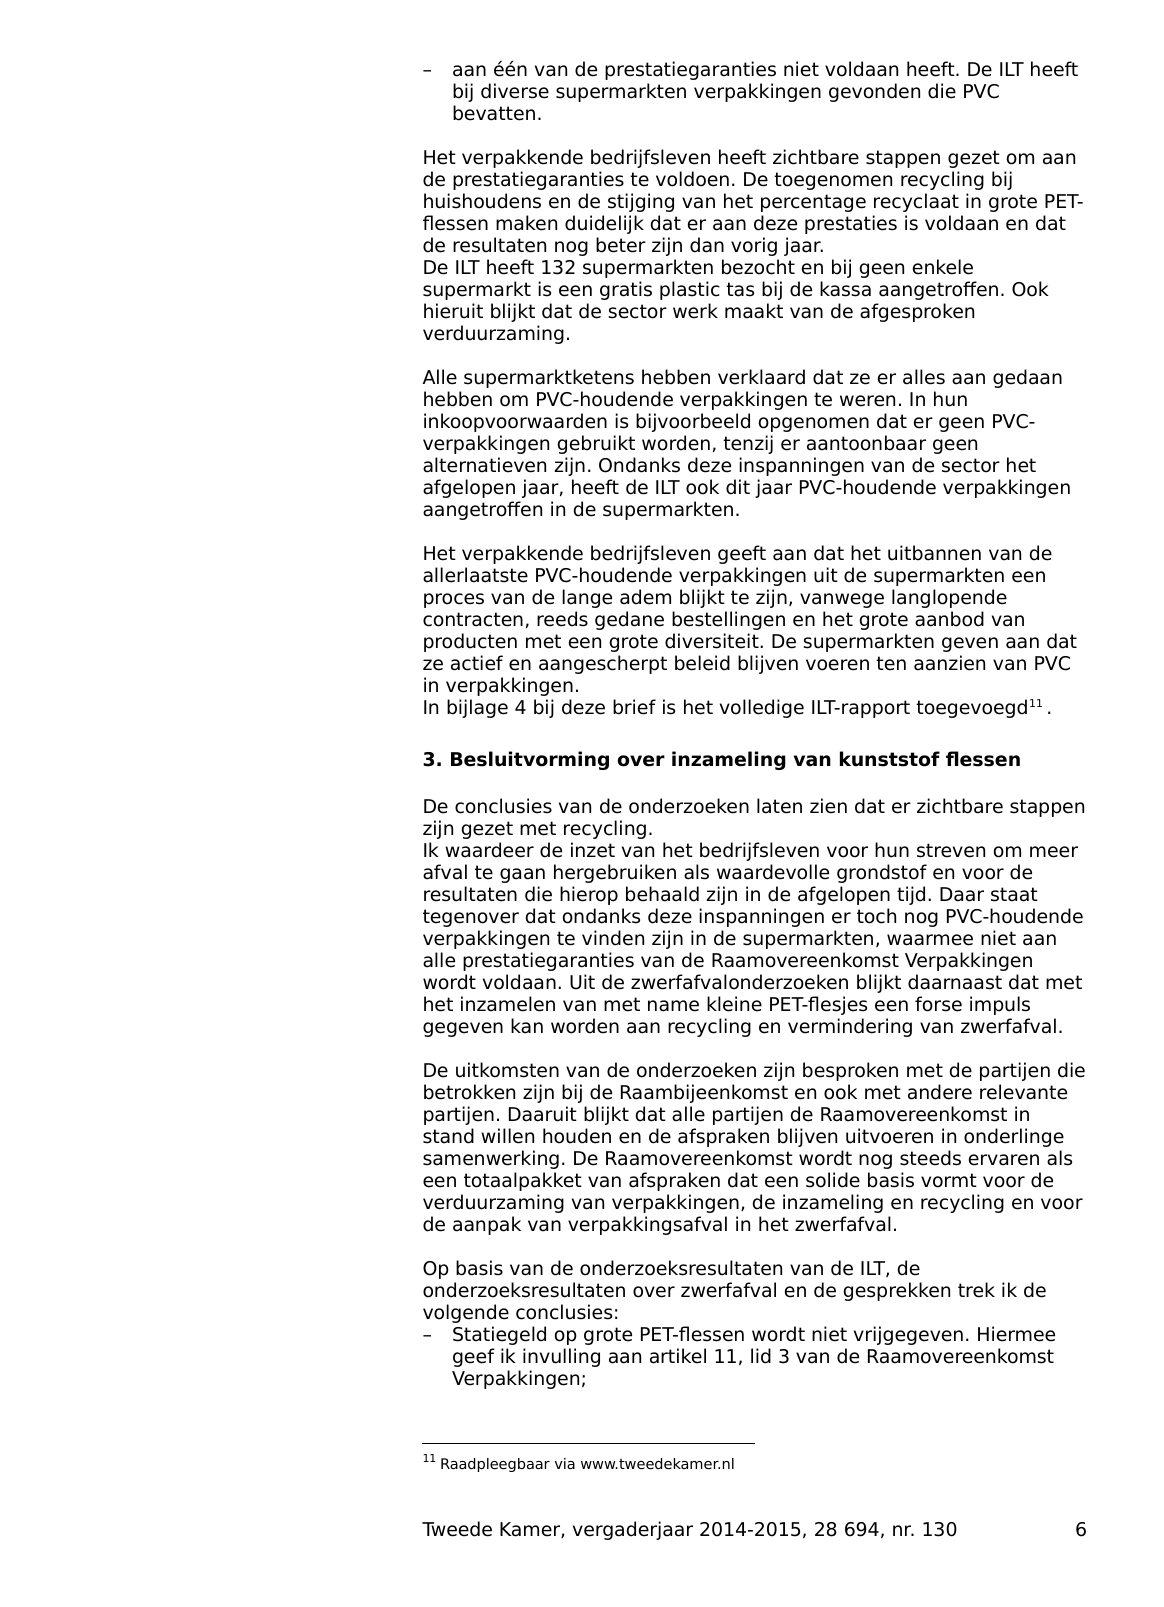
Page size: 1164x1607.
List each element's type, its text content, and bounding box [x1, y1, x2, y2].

text In bijlage 4 bij deze brief is het volledige ILT-rapport toegevoegd. [422, 697, 1087, 719]
text Alle supermarktketens hebben verklaard dat ze er alles aan gedaan hebben om PVC-houdende verpakkingen te weren. In hun inkoopvoorwaarden is bijvoorbeeld opgenomen dat er geen PVC-verpakkingen gebruikt worden, tenzij er aantoonbaar geen alternatieven zijn. Ondanks deze inspanningen van de sector het afgelopen jaar, heeft de ILT ook dit jaar PVC-houdende verpakkingen aangetroffen in de supermarkten. [422, 367, 1087, 521]
text Ik waardeer de inzet van het bedrijfsleven voor hun streven om meer afval te gaan hergebruiken als waardevolle grondstof en voor de resultaten die hierop behaald zijn in de afgelopen tijd. Daar staat tegenover dat ondanks deze inspanningen er toch nog PVC-houdende verpakkingen te vinden zijn in de supermarkten, waarmee niet aan alle prestatiegaranties van de Raamovereenkomst Verpakkingen wordt voldaan. Uit de zwerfafvalonderzoeken blijkt daarnaast dat met het inzamelen van met name kleine PET-flesjes een forse impuls gegeven kan worden aan recycling en vermindering van zwerfafval. [422, 840, 1087, 1038]
text – Statiegeld op grote PET-flessen wordt niet vrijgegeven. Hiermee geef ik invulling aan artikel 11, lid 3 van de Raamovereenkomst Verpakkingen; [422, 1324, 1087, 1390]
text Het verpakkende bedrijfsleven geeft aan dat het uitbannen van de allerlaatste PVC-houdende verpakkingen uit de supermarkten een proces van de lange adem blijkt te zijn, vanwege langlopende contracten, reeds gedane bestellingen en het grote aanbod van producten met een grote diversiteit. De supermarkten geven aan dat ze actief en aangescherpt beleid blijven voeren ten aanzien van PVC in verpakkingen. [422, 543, 1087, 697]
text De conclusies van de onderzoeken laten zien dat er zichtbare stappen zijn gezet met recycling. [422, 796, 1087, 840]
text Op basis van de onderzoeksresultaten van de ILT, de onderzoeksresultaten over zwerfafval en de gesprekken trek ik de volgende conclusies: [422, 1258, 1087, 1324]
text – aan één van de prestatiegaranties niet voldaan heeft. De ILT heeft bij diverse supermarkten verpakkingen gevonden die PVC bevatten. [422, 59, 1087, 125]
text Raadpleegbaar via www.tweedekamer.nl [422, 1452, 1087, 1474]
text De ILT heeft 132 supermarkten bezocht en bij geen enkele supermarkt is een gratis plastic tas bij de kassa aangetroffen. Ook hieruit blijkt dat de sector werk maakt van de afgesproken verduurzaming. [422, 257, 1087, 345]
text De uitkomsten van de onderzoeken zijn besproken met de partijen die betrokken zijn bij de Raambijeenkomst en ook met andere relevante partijen. Daaruit blijkt dat alle partijen de Raamovereenkomst in stand willen houden en de afspraken blijven uitvoeren in onderlinge samenwerking. De Raamovereenkomst wordt nog steeds ervaren als een totaalpakket van afspraken dat een solide basis vormt voor de verduurzaming van verpakkingen, de inzameling en recycling en voor de aanpak van verpakkingsafval in het zwerfafval. [422, 1060, 1087, 1236]
subtitle 3. Besluitvorming over inzameling van kunststof flessen [422, 749, 1087, 771]
text Het verpakkende bedrijfsleven heeft zichtbare stappen gezet om aan de prestatiegaranties te voldoen. De toegenomen recycling bij huishoudens en de stijging van het percentage recyclaat in grote PET-flessen maken duidelijk dat er aan deze prestaties is voldaan en dat de resultaten nog beter zijn dan vorig jaar. [422, 147, 1087, 257]
